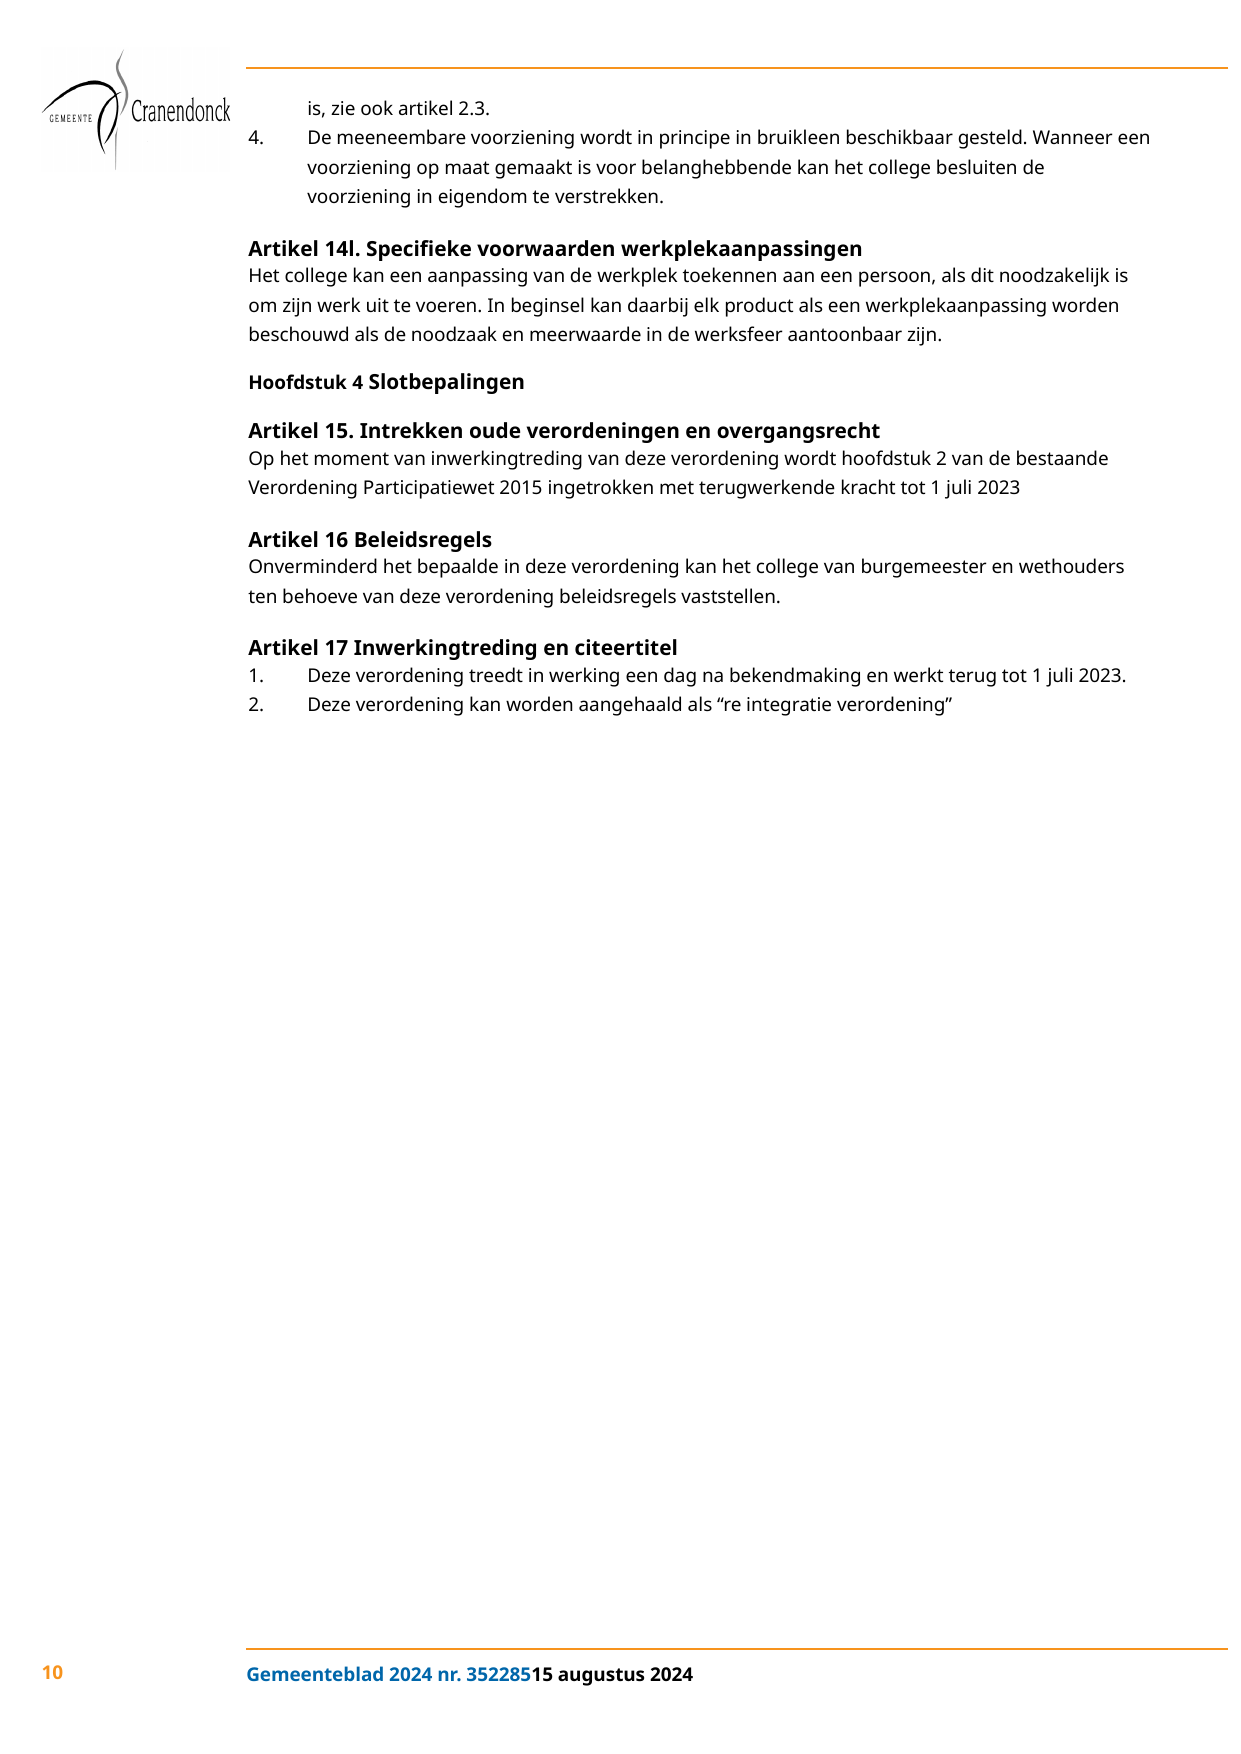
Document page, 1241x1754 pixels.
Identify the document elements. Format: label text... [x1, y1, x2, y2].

text Artikel 15. Intrekken oude verordeningen en overgangsrecht [248, 416, 1152, 445]
text Hoofdstuk 4 Slotbepalingen [248, 367, 1152, 396]
text Artikel 14l. Specifieke voorwaarden werkplekaanpassingen [248, 234, 1152, 262]
text Het college kan een aanpassing van de werkplek toekennen aan een persoon, als dit noodzakelijk is om zijn werk uit te voeren. In beginsel kan daarbij elk product als een werkplekaanpassing worden beschouwd als de noodzaak en meerwaarde in de werksfeer aantoonbaar zijn. [248, 262, 1152, 347]
text Artikel 17 Inwerkingtreding en citeertitel [248, 633, 1152, 662]
list Deze verordening kan worden aangehaald als “re integratie verordening” [248, 691, 1152, 717]
text Op het moment van inwerkingtreding van deze verordening wordt hoofdstuk 2 van de bestaande Verordening Participatiewet 2015 ingetrokken met terugwerkende kracht tot 1 juli 2023 [248, 445, 1152, 500]
text Artikel 16 Beleidsregels [248, 525, 1152, 553]
list Deze verordening treedt in werking een dag na bekendmaking en werkt terug tot 1 juli 2023. [248, 662, 1152, 687]
picture [41, 47, 231, 172]
list De meeneembare voorziening wordt in principe in bruikleen beschikbaar gesteld. Wanneer een voorziening op maat gemaakt is voor belanghebbende kan het college besluiten de voorziening in eigendom te verstrekken. [248, 124, 1152, 209]
list is, zie ook artikel 2.3. [248, 95, 1152, 121]
text Onverminderd het bepaalde in deze verordening kan het college van burgemeester en wethouders ten behoeve van deze verordening beleidsregels vaststellen. [248, 553, 1152, 609]
